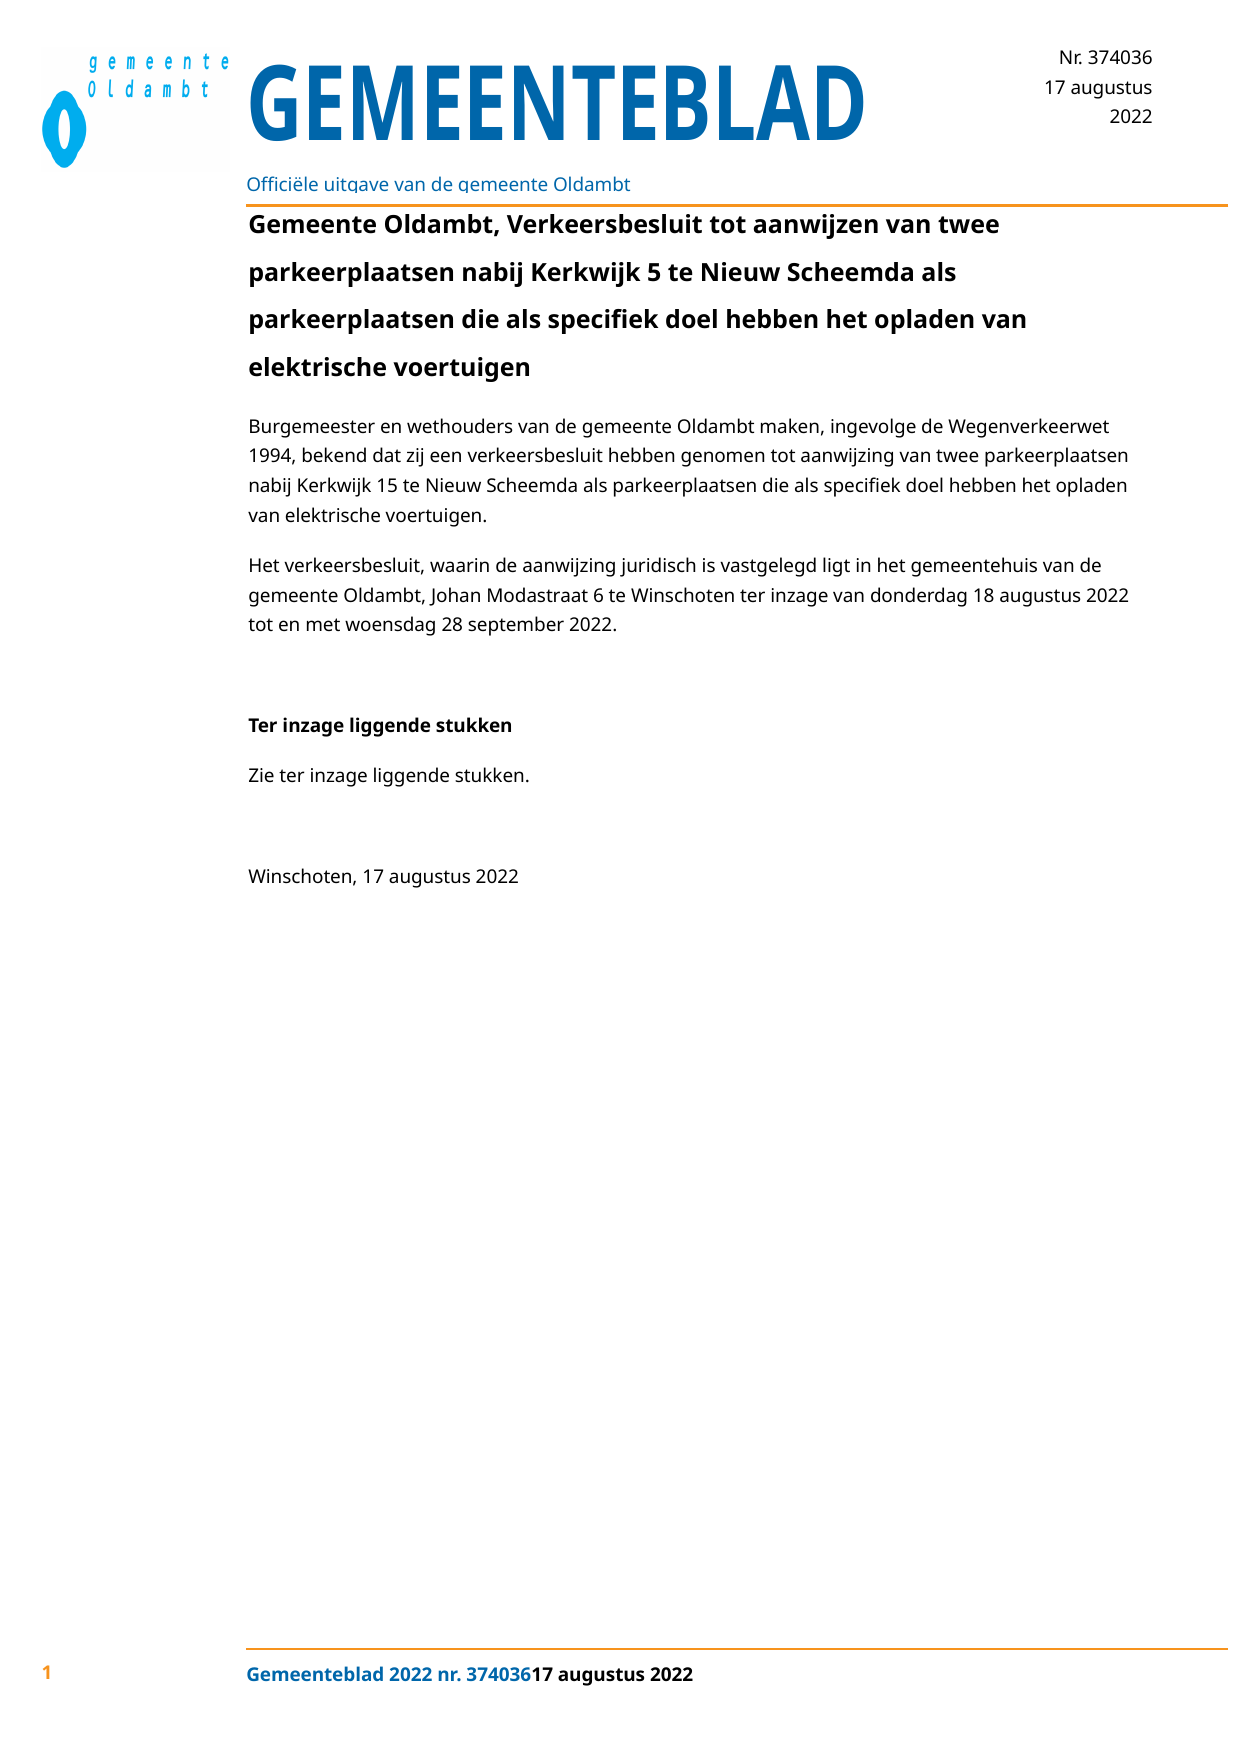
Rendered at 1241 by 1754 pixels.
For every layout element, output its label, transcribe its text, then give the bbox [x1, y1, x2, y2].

text Gemeente Oldambt, Verkeersbesluit tot aanwijzen van twee parkeerplaatsen nabij Kerkwijk 5 te Nieuw Scheemda als parkeerplaatsen die als specifiek doel hebben het opladen van elektrische voertuigen [248, 207, 1152, 384]
text Het verkeersbesluit, waarin de aanwijzing juridisch is vastgelegd ligt in het gemeentehuis van de gemeente Oldambt, Johan Modastraat 6 te Winschoten ter inzage van donderdag 18 augustus 2022 tot en met woensdag 28 september 2022. [248, 552, 1152, 637]
text Burgemeester en wethouders van de gemeente Oldambt maken, ingevolge de Wegenverkeerwet 1994, bekend dat zij een verkeersbesluit hebben genomen tot aanwijzing van twee parkeerplaatsen nabij Kerkwijk 15 te Nieuw Scheemda als parkeerplaatsen die als specifiek doel hebben het opladen van elektrische voertuigen. [248, 413, 1152, 528]
text Zie ter inzage liggende stukken. [248, 763, 1152, 788]
text Winschoten, 17 augustus 2022 [248, 863, 1152, 889]
picture [41, 47, 231, 172]
text Ter inzage liggende stukken [248, 712, 1152, 738]
